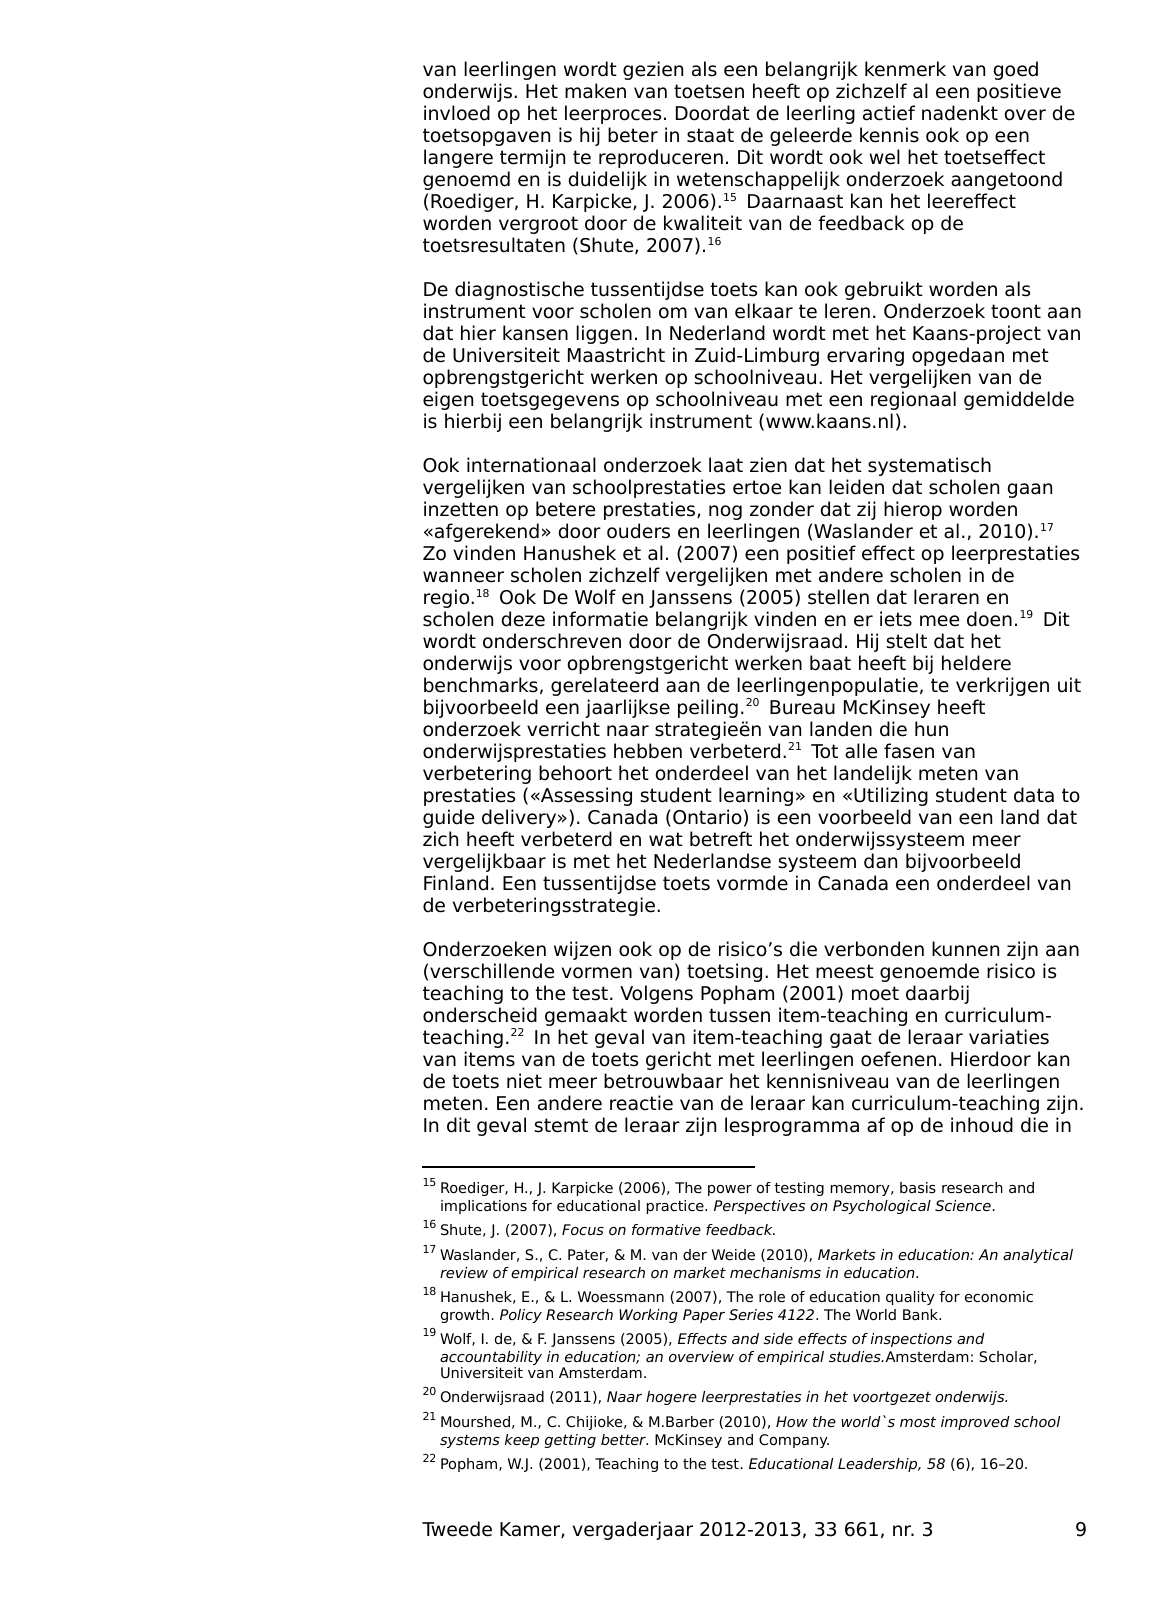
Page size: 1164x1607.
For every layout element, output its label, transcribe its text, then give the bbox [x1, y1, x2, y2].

text Shute, J. (2007), Focus on formative feedback. [422, 1218, 1087, 1240]
text Hanushek, E., & L. Woessmann (2007), The role of education quality for economic growth. Policy Research Working Paper Series 4122. The World Bank. [422, 1285, 1087, 1324]
text Ook internationaal onderzoek laat zien dat het systematisch vergelijken van schoolprestaties ertoe kan leiden dat scholen gaan inzetten op betere prestaties, nog zonder dat zij hierop worden «afgerekend» door ouders en leerlingen (Waslander et al., 2010). Zo vinden Hanushek et al. (2007) een positief effect op leerprestaties wanneer scholen zichzelf vergelijken met andere scholen in de regio. Ook De Wolf en Janssens (2005) stellen dat leraren en scholen deze informatie belangrijk vinden en er iets mee doen. Dit wordt onderschreven door de Onderwijsraad. Hij stelt dat het onderwijs voor opbrengstgericht werken baat heeft bij heldere benchmarks, gerelateerd aan de leerlingenpopulatie, te verkrijgen uit bijvoorbeeld een jaarlijkse peiling. Bureau McKinsey heeft onderzoek verricht naar strategieën van landen die hun onderwijsprestaties hebben verbeterd. Tot alle fasen van verbetering behoort het onderdeel van het landelijk meten van prestaties («Assessing student learning» en «Utilizing student data to guide delivery»). Canada (Ontario) is een voorbeeld van een land dat zich heeft verbeterd en wat betreft het onderwijssysteem meer vergelijkbaar is met het Nederlandse systeem dan bijvoorbeeld Finland. Een tussentijdse toets vormde in Canada een onderdeel van de verbeteringsstrategie. [422, 455, 1087, 917]
text van leerlingen wordt gezien als een belangrijk kenmerk van goed onderwijs. Het maken van toetsen heeft op zichzelf al een positieve invloed op het leerproces. Doordat de leerling actief nadenkt over de toetsopgaven is hij beter in staat de geleerde kennis ook op een langere termijn te reproduceren. Dit wordt ook wel het toetseffect genoemd en is duidelijk in wetenschappelijk onderzoek aangetoond (Roediger, H. Karpicke, J. 2006). Daarnaast kan het leereffect worden vergroot door de kwaliteit van de feedback op de toetsresultaten (Shute, 2007). [422, 59, 1087, 257]
text Mourshed, M., C. Chijioke, & M.Barber (2010), How the world`s most improved school systems keep getting better. McKinsey and Company. [422, 1410, 1087, 1449]
text Roediger, H., J. Karpicke (2006), The power of testing memory, basis research and implications for educational practice. Perspectives on Psychological Science. [422, 1176, 1087, 1215]
text Popham, W.J. (2001), Teaching to the test. Educational Leadership, 58 (6), 16–20. [422, 1452, 1087, 1474]
text Waslander, S., C. Pater, & M. van der Weide (2010), Markets in education: An analytical review of empirical research on market mechanisms in education. [422, 1243, 1087, 1282]
text De diagnostische tussentijdse toets kan ook gebruikt worden als instrument voor scholen om van elkaar te leren. Onderzoek toont aan dat hier kansen liggen. In Nederland wordt met het Kaans-project van de Universiteit Maastricht in Zuid-Limburg ervaring opgedaan met opbrengstgericht werken op schoolniveau. Het vergelijken van de eigen toetsgegevens op schoolniveau met een regionaal gemiddelde is hierbij een belangrijk instrument (www.kaans.nl). [422, 279, 1087, 433]
text Wolf, I. de, & F. Janssens (2005), Effects and side effects of inspections and accountability in education; an overview of empirical studies.Amsterdam: Scholar, Universiteit van Amsterdam. [422, 1327, 1087, 1382]
text Onderzoeken wijzen ook op de risico’s die verbonden kunnen zijn aan (verschillende vormen van) toetsing. Het meest genoemde risico is teaching to the test. Volgens Popham (2001) moet daarbij onderscheid gemaakt worden tussen item-teaching en curriculum-teaching. In het geval van item-teaching gaat de leraar variaties van items van de toets gericht met leerlingen oefenen. Hierdoor kan de toets niet meer betrouwbaar het kennisniveau van de leerlingen meten. Een andere reactie van de leraar kan curriculum-teaching zijn. In dit geval stemt de leraar zijn lesprogramma af op de inhoud die in [422, 939, 1087, 1137]
text Onderwijsraad (2011), Naar hogere leerprestaties in het voortgezet onderwijs. [422, 1385, 1087, 1407]
